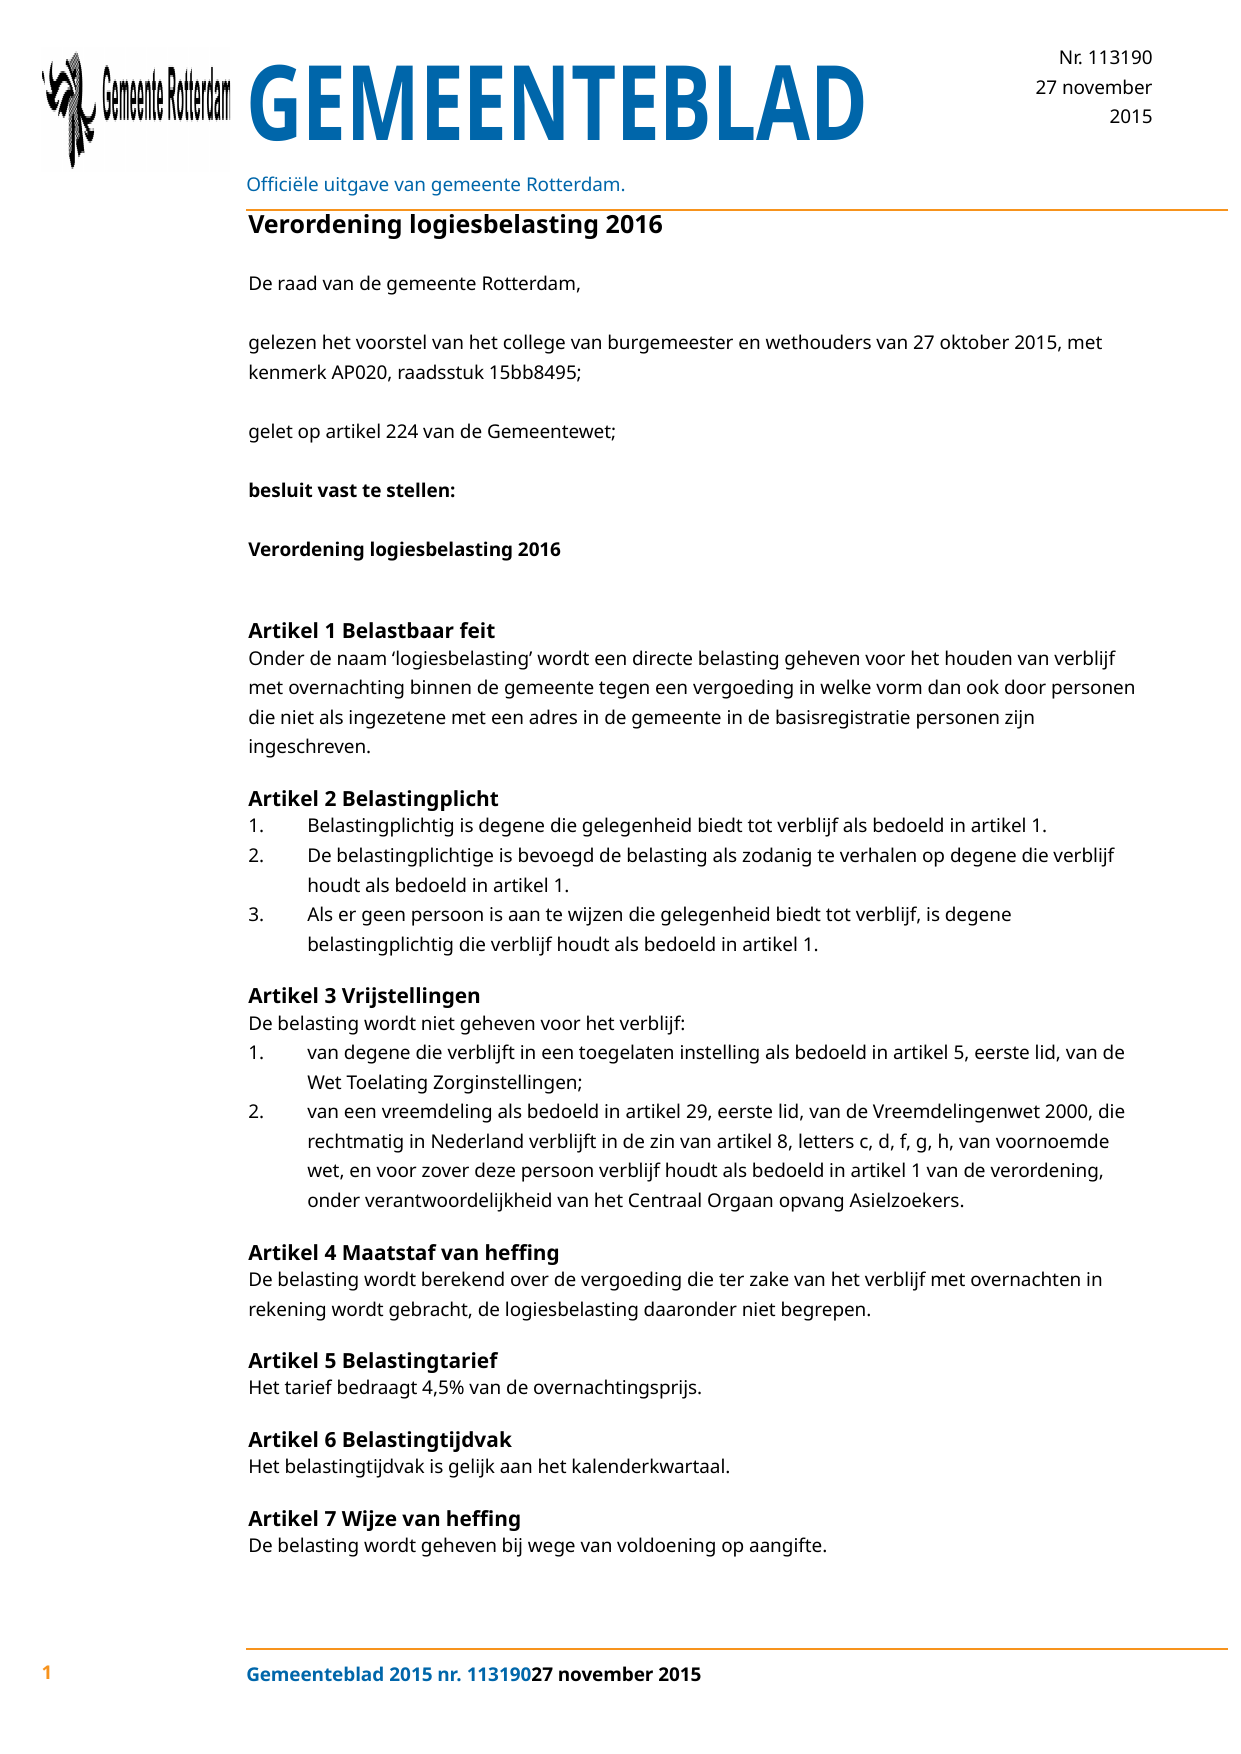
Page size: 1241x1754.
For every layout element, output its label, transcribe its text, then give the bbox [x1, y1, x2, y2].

text Artikel 4 Maatstaf van heffing [248, 1238, 1152, 1266]
text De belasting wordt berekend over de vergoeding die ter zake van het verblijf met overnachten in rekening wordt gebracht, de logiesbelasting daaronder niet begrepen. [248, 1266, 1152, 1321]
text De belasting wordt geheven bij wege van voldoening op aangifte. [248, 1532, 1152, 1558]
text Artikel 5 Belastingtarief [248, 1346, 1152, 1374]
list van een vreemdeling als bedoeld in artikel 29, eerste lid, van de Vreemdelingenwet 2000, die rechtmatig in Nederland verblijft in de zin van artikel 8, letters c, d, f, g, h, van voornoemde wet, en voor zover deze persoon verblijf houdt als bedoeld in artikel 1 van de verordening, onder verantwoordelijkheid van het Centraal Orgaan opvang Asielzoekers. [248, 1098, 1152, 1213]
text besluit vast te stellen: [248, 477, 1152, 503]
text Artikel 6 Belastingtijdvak [248, 1425, 1152, 1453]
text Verordening logiesbelasting 2016 [248, 211, 1152, 241]
list De belastingplichtige is bevoegd de belasting als zodanig te verhalen op degene die verblijf houdt als bedoeld in artikel 1. [248, 842, 1152, 897]
text Artikel 1 Belastbaar feit [248, 617, 1152, 645]
text gelezen het voorstel van het college van burgemeester en wethouders van 27 oktober 2015, met kenmerk AP020, raadsstuk 15bb8495; [248, 329, 1152, 385]
text Het tarief bedraagt 4,5% van de overnachtingsprijs. [248, 1374, 1152, 1400]
picture [41, 47, 231, 172]
text De belasting wordt niet geheven voor het verblijf: [248, 1010, 1152, 1036]
text Artikel 7 Wijze van heffing [248, 1504, 1152, 1532]
list Als er geen persoon is aan te wijzen die gelegenheid biedt tot verblijf, is degene belastingplichtig die verblijf houdt als bedoeld in artikel 1. [248, 901, 1152, 957]
text gelet op artikel 224 van de Gemeentewet; [248, 418, 1152, 444]
list van degene die verblijft in een toegelaten instelling als bedoeld in artikel 5, eerste lid, van de Wet Toelating Zorginstellingen; [248, 1039, 1152, 1095]
list Belastingplichtig is degene die gelegenheid biedt tot verblijf als bedoeld in artikel 1. [248, 813, 1152, 838]
text Artikel 3 Vrijstellingen [248, 981, 1152, 1010]
text Het belastingtijdvak is gelijk aan het kalenderkwartaal. [248, 1453, 1152, 1479]
text De raad van de gemeente Rotterdam, [248, 270, 1152, 296]
text Verordening logiesbelasting 2016 [248, 537, 1152, 562]
text Artikel 2 Belastingplicht [248, 784, 1152, 813]
text Onder de naam ‘logiesbelasting’ wordt een directe belasting geheven voor het houden van verblijf met overnachting binnen de gemeente tegen een vergoeding in welke vorm dan ook door personen die niet als ingezetene met een adres in de gemeente in de basisregistratie personen zijn ingeschreven. [248, 645, 1152, 759]
